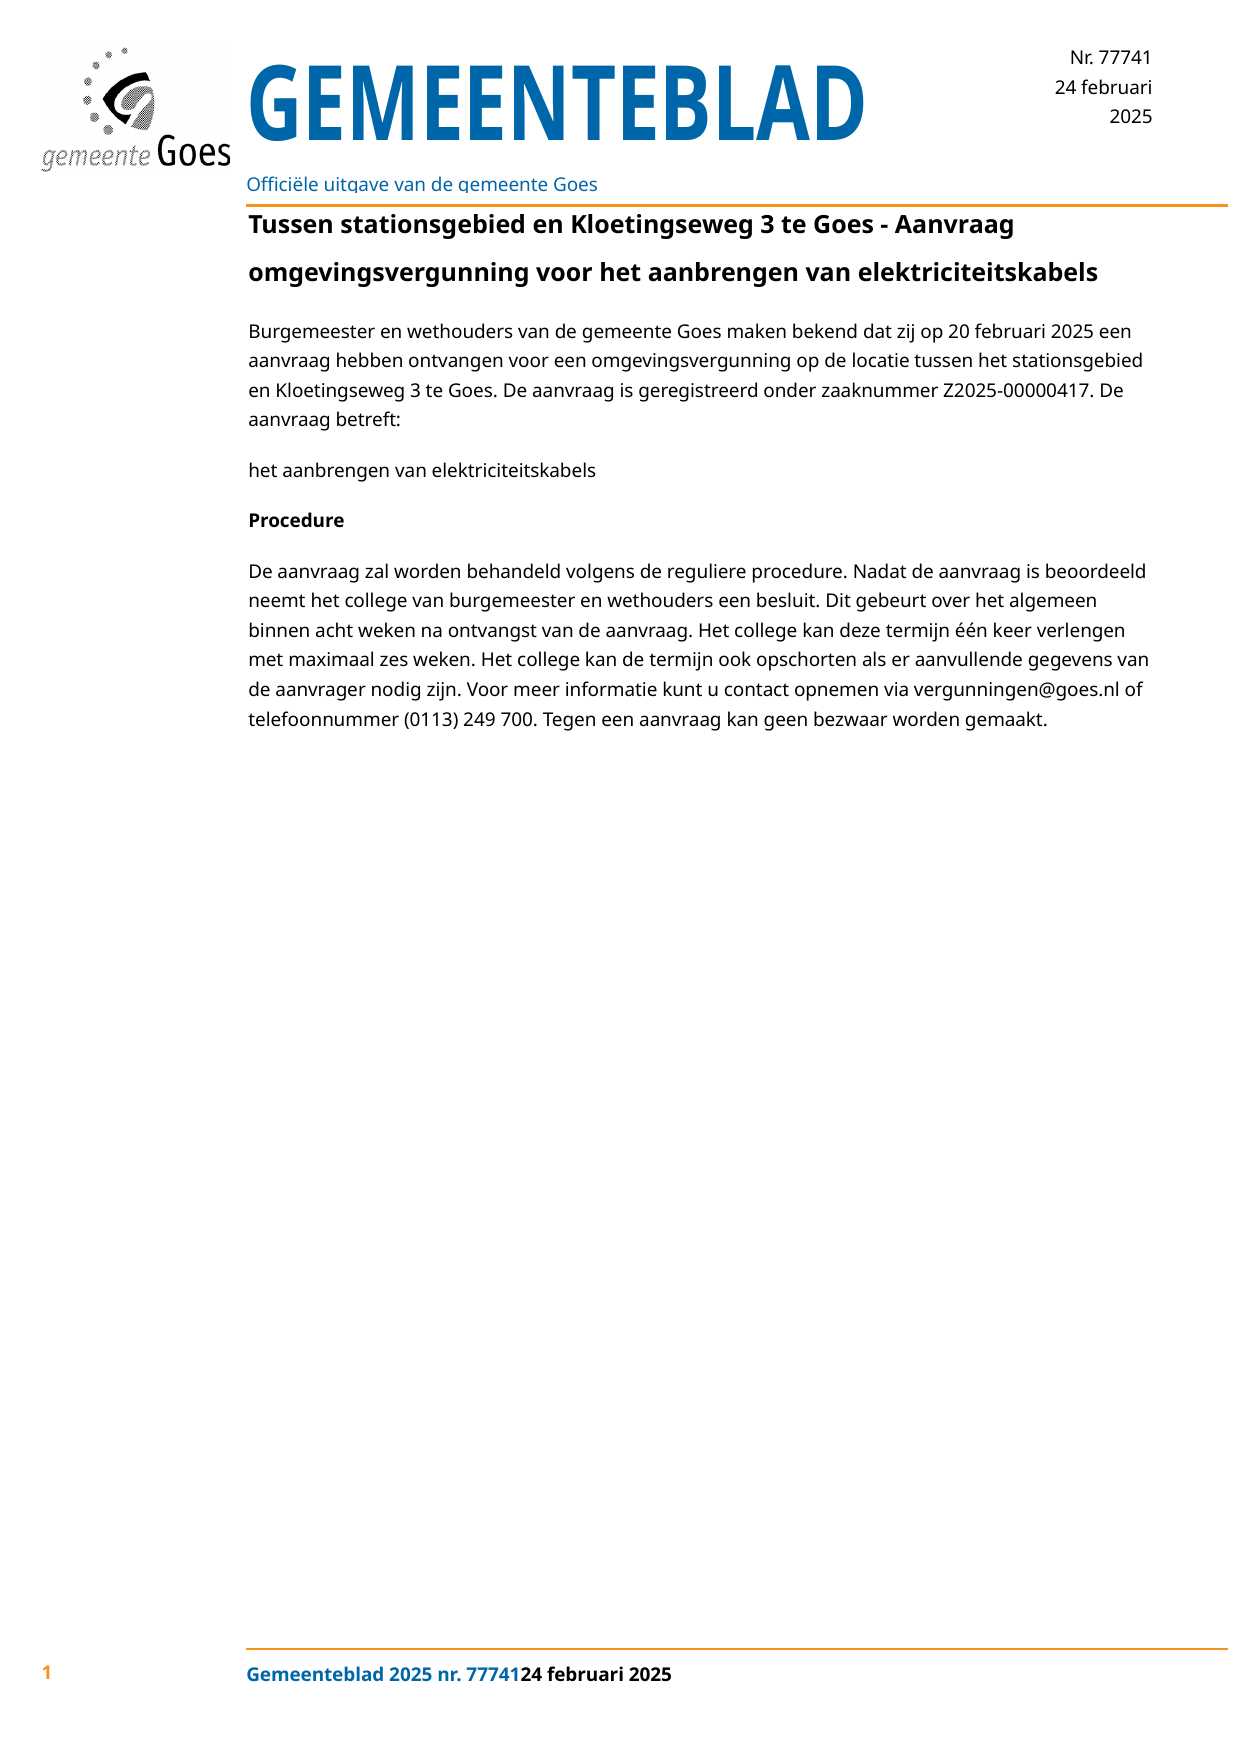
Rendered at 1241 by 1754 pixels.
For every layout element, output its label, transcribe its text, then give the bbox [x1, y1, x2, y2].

text Tussen stationsgebied en Kloetingseweg 3 te Goes - Aanvraag omgevingsvergunning voor het aanbrengen van elektriciteitskabels [248, 207, 1152, 288]
text De aanvraag zal worden behandeld volgens de reguliere procedure. Nadat de aanvraag is beoordeeld neemt het college van burgemeester en wethouders een besluit. Dit gebeurt over het algemeen binnen acht weken na ontvangst van de aanvraag. Het college kan deze termijn één keer verlengen met maximaal zes weken. Het college kan de termijn ook opschorten als er aanvullende gegevens van de aanvrager nodig zijn. Voor meer informatie kunt u contact opnemen via vergunningen@goes.nl of telefoonnummer (0113) 249 700. Tegen een aanvraag kan geen bezwaar worden gemaakt. [248, 558, 1152, 732]
picture [41, 47, 231, 172]
text Burgemeester en wethouders van de gemeente Goes maken bekend dat zij op 20 februari 2025 een aanvraag hebben ontvangen voor een omgevingsvergunning op de locatie tussen het stationsgebied en Kloetingseweg 3 te Goes. De aanvraag is geregistreerd onder zaaknummer Z2025-00000417. De aanvraag betreft: [248, 318, 1152, 432]
text het aanbrengen van elektriciteitskabels [248, 457, 1152, 483]
text Procedure [248, 507, 1152, 533]
